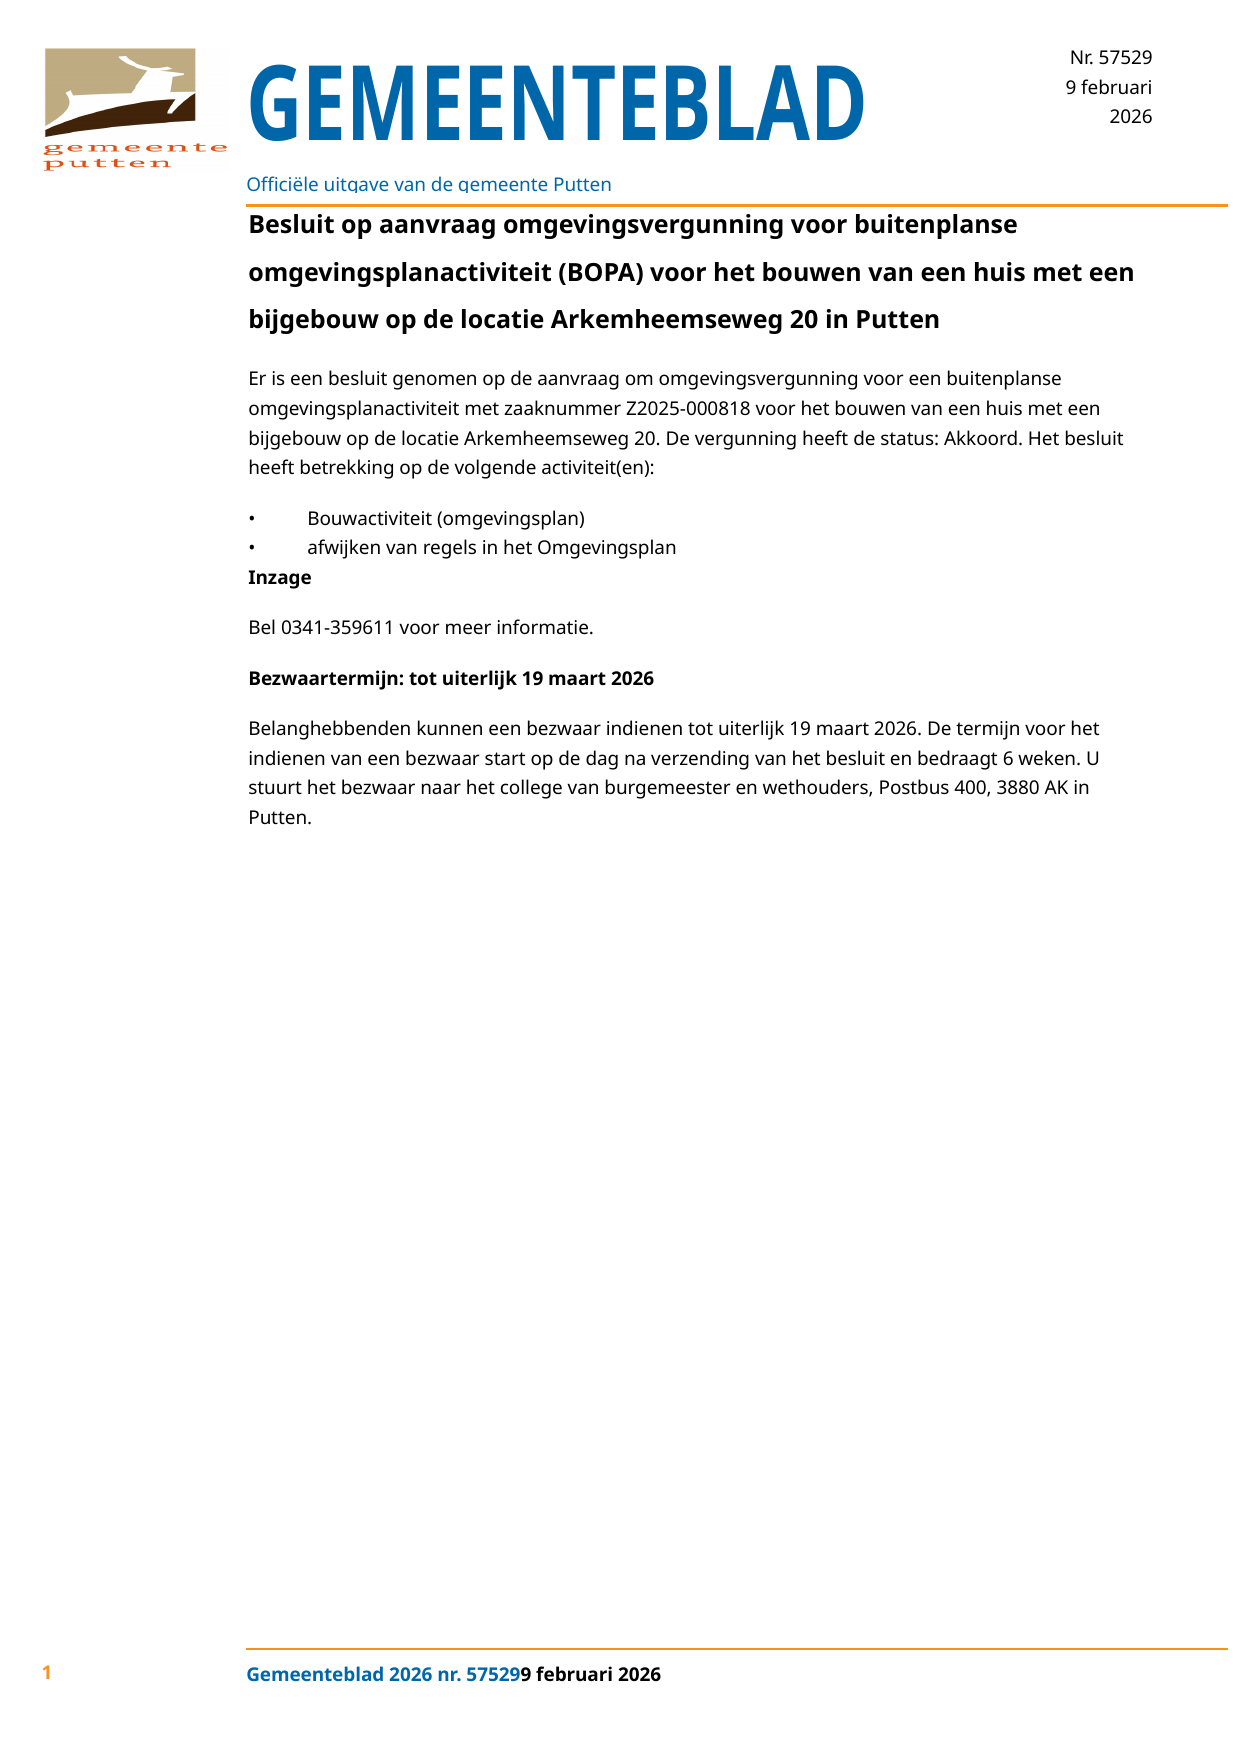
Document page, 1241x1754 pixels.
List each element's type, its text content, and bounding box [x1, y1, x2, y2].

text Bel 0341-359611 voor meer informatie. [248, 614, 1152, 640]
list afwijken van regels in het Omgevingsplan [248, 534, 1152, 560]
text Belanghebbenden kunnen een bezwaar indienen tot uiterlijk 19 maart 2026. De termijn voor het indienen van een bezwaar start op de dag na verzending van het besluit en bedraagt 6 weken. U stuurt het bezwaar naar het college van burgemeester en wethouders, Postbus 400, 3880 AK in Putten. [248, 715, 1152, 829]
text Bezwaartermijn: tot uiterlijk 19 maart 2026 [248, 665, 1152, 690]
list Bouwactiviteit (omgevingsplan) [248, 505, 1152, 530]
text Er is een besluit genomen op de aanvraag om omgevingsvergunning voor een buitenplanse omgevingsplanactiviteit met zaaknummer Z2025-000818 voor het bouwen van een huis met een bijgebouw op de locatie Arkemheemseweg 20. De vergunning heeft de status: Akkoord. Het besluit heeft betrekking op de volgende activiteit(en): [248, 366, 1152, 480]
picture [41, 47, 231, 172]
text Inzage [248, 564, 1152, 589]
text Besluit op aanvraag omgevingsvergunning voor buitenplanse omgevingsplanactiviteit (BOPA) voor het bouwen van een huis met een bijgebouw op de locatie Arkemheemseweg 20 in Putten [248, 207, 1152, 336]
